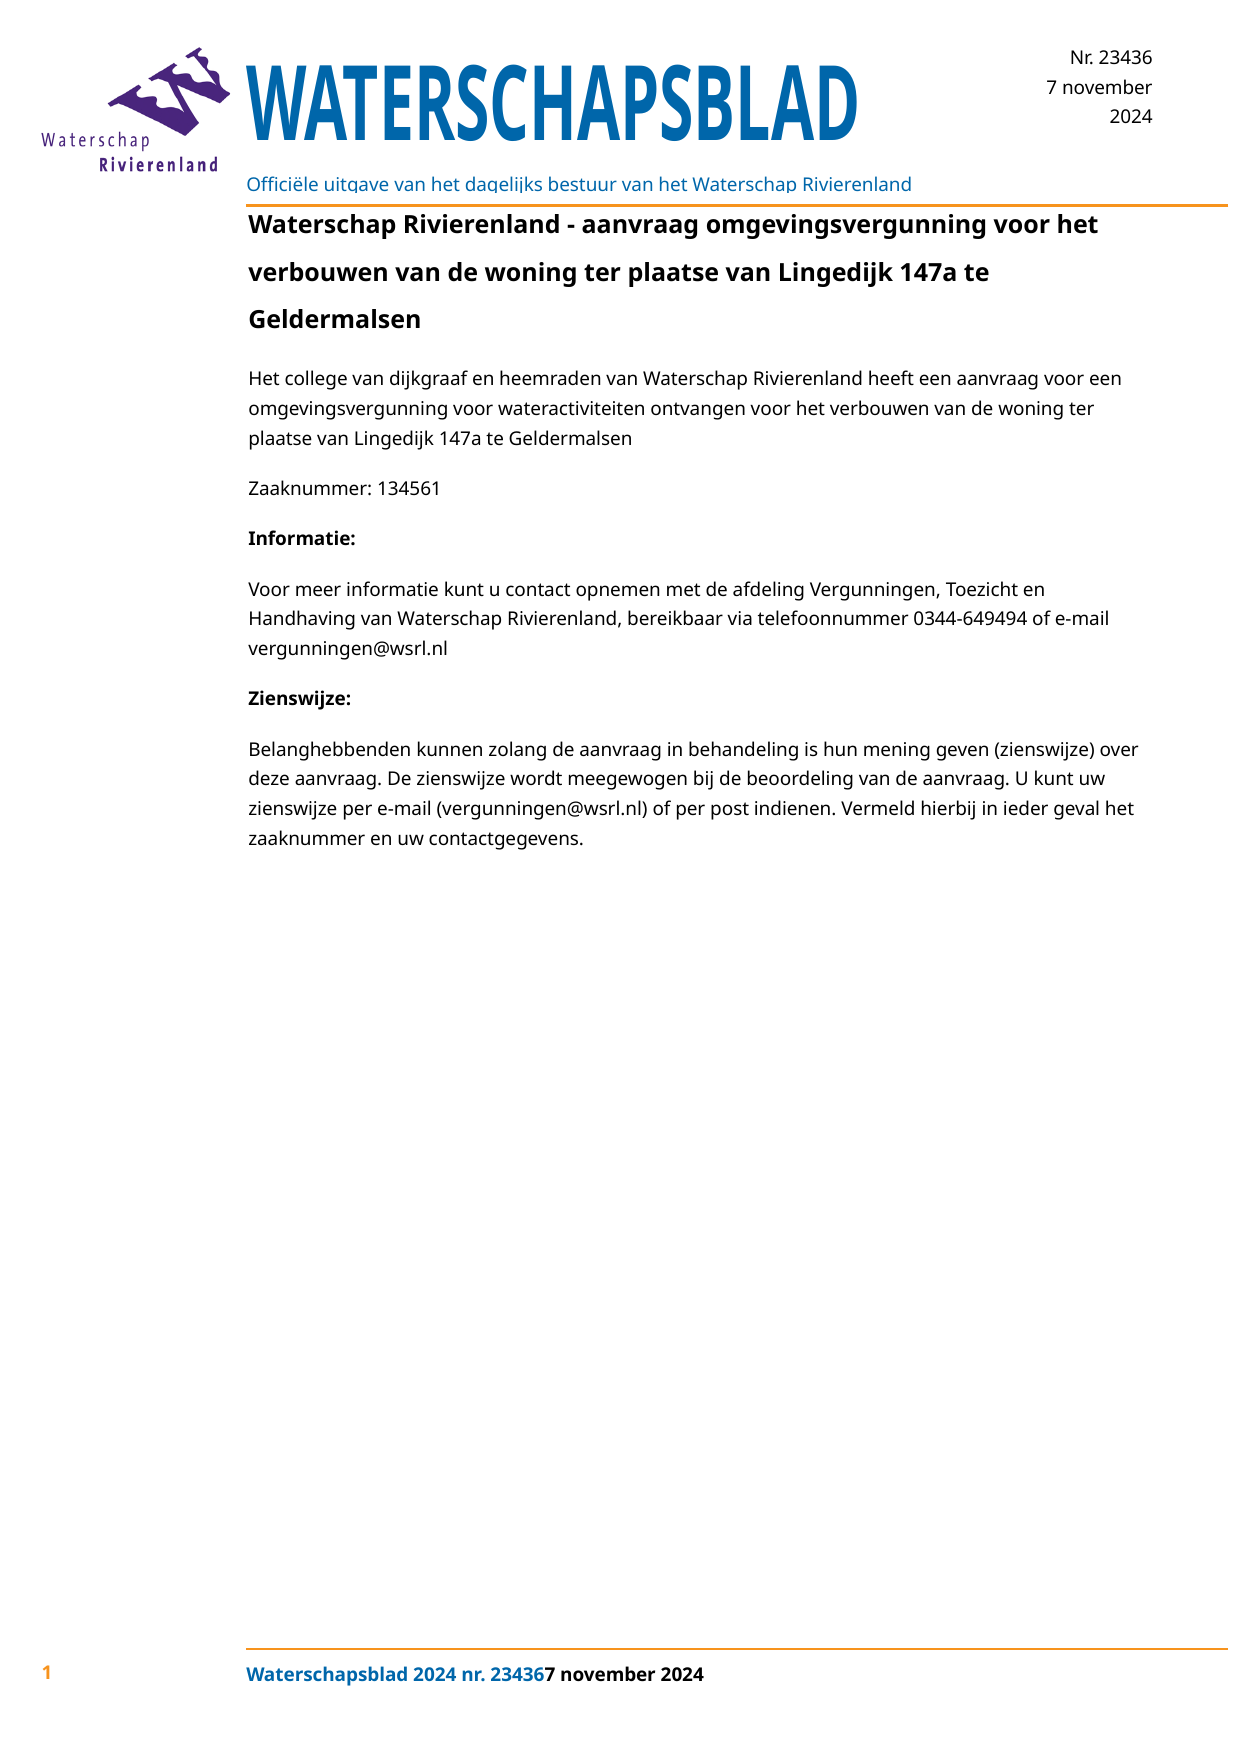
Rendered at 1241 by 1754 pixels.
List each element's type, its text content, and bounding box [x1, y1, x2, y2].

text Belanghebbenden kunnen zolang de aanvraag in behandeling is hun mening geven (zienswijze) over deze aanvraag. De zienswijze wordt meegewogen bij de beoordeling van de aanvraag. U kunt uw zienswijze per e-mail (vergunningen@wsrl.nl) of per post indienen. Vermeld hierbij in ieder geval het zaaknummer en uw contactgegevens. [248, 736, 1152, 850]
text Het college van dijkgraaf en heemraden van Waterschap Rivierenland heeft een aanvraag voor een omgevingsvergunning voor wateractiviteiten ontvangen voor het verbouwen van de woning ter plaatse van Lingedijk 147a te Geldermalsen [248, 366, 1152, 450]
text Voor meer informatie kunt u contact opnemen met de afdeling Vergunningen, Toezicht en Handhaving van Waterschap Rivierenland, bereikbaar via telefoonnummer 0344-649494 of e-mail vergunningen@wsrl.nl [248, 576, 1152, 661]
text Informatie: [248, 526, 1152, 551]
text Waterschap Rivierenland - aanvraag omgevingsvergunning voor het verbouwen van de woning ter plaatse van Lingedijk 147a te Geldermalsen [248, 207, 1152, 336]
text Zienswijze: [248, 686, 1152, 711]
picture [41, 47, 231, 172]
text Zaaknummer: 134561 [248, 475, 1152, 501]
